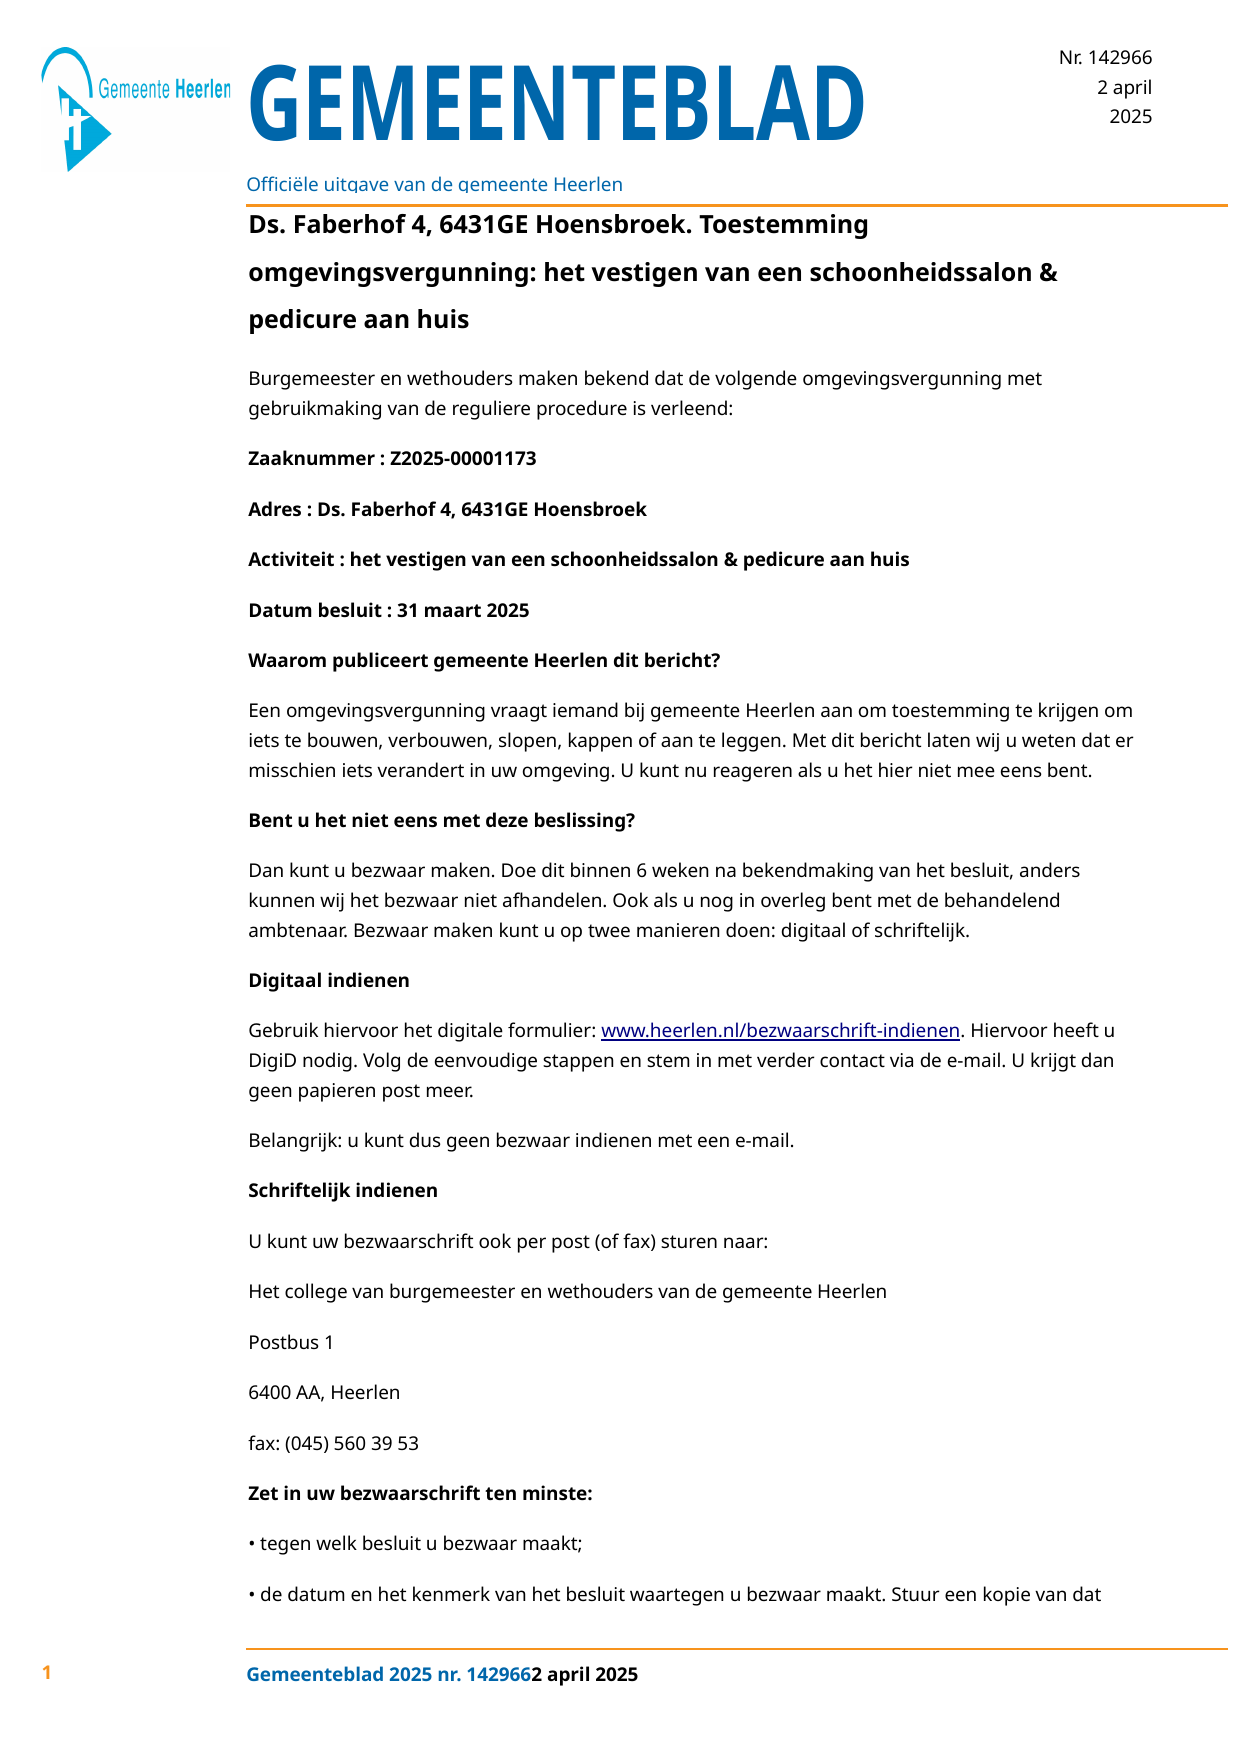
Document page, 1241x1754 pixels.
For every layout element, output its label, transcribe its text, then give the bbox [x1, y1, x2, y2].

text Bent u het niet eens met deze beslissing? [248, 807, 1152, 833]
text Zaaknummer : Z2025-00001173 [248, 446, 1152, 471]
text 6400 AA, Heerlen [248, 1379, 1152, 1405]
text Belangrijk: u kunt dus geen bezwaar indienen met een e-mail. [248, 1127, 1152, 1153]
text Het college van burgemeester en wethouders van de gemeente Heerlen [248, 1278, 1152, 1304]
text U kunt uw bezwaarschrift ook per post (of fax) sturen naar: [248, 1228, 1152, 1254]
text Dan kunt u bezwaar maken. Doe dit binnen 6 weken na bekendmaking van het besluit, anders kunnen wij het bezwaar niet afhandelen. Ook als u nog in overleg bent met de behandelend ambtenaar. Bezwaar maken kunt u op twee manieren doen: digitaal of schriftelijk. [248, 858, 1152, 942]
text Schriftelijk indienen [248, 1178, 1152, 1203]
text Een omgevingsvergunning vraagt iemand bij gemeente Heerlen aan om toestemming te krijgen om iets te bouwen, verbouwen, slopen, kappen of aan te leggen. Met dit bericht laten wij u weten dat er misschien iets verandert in uw omgeving. U kunt nu reageren als u het hier niet mee eens bent. [248, 698, 1152, 782]
text Gebruik hiervoor het digitale formulier: www.heerlen.nl/bezwaarschrift-indienen. Hiervoor heeft u DigiD nodig. Volg de eenvoudige stappen en stem in met verder contact via de e-mail. U krijgt dan geen papieren post meer. [248, 1018, 1152, 1102]
text • de datum en het kenmerk van het besluit waartegen u bezwaar maakt. Stuur een kopie van dat [248, 1581, 1152, 1607]
text Digitaal indienen [248, 967, 1152, 993]
text Activiteit : het vestigen van een schoonheidssalon & pedicure aan huis [248, 546, 1152, 572]
text • tegen welk besluit u bezwaar maakt; [248, 1531, 1152, 1556]
text Zet in uw bezwaarschrift ten minste: [248, 1480, 1152, 1506]
text Ds. Faberhof 4, 6431GE Hoensbroek. Toestemming omgevingsvergunning: het vestigen van een schoonheidssalon & pedicure aan huis [248, 207, 1152, 336]
text fax: (045) 560 39 53 [248, 1430, 1152, 1455]
text Waarom publiceert gemeente Heerlen dit bericht? [248, 647, 1152, 673]
text Adres : Ds. Faberhof 4, 6431GE Hoensbroek [248, 496, 1152, 522]
text Postbus 1 [248, 1329, 1152, 1354]
picture [41, 47, 59, 70]
text Datum besluit : 31 maart 2025 [248, 597, 1152, 622]
text Burgemeester en wethouders maken bekend dat de volgende omgevingsvergunning met gebruikmaking van de reguliere procedure is verleend: [248, 366, 1152, 421]
picture [41, 47, 231, 172]
